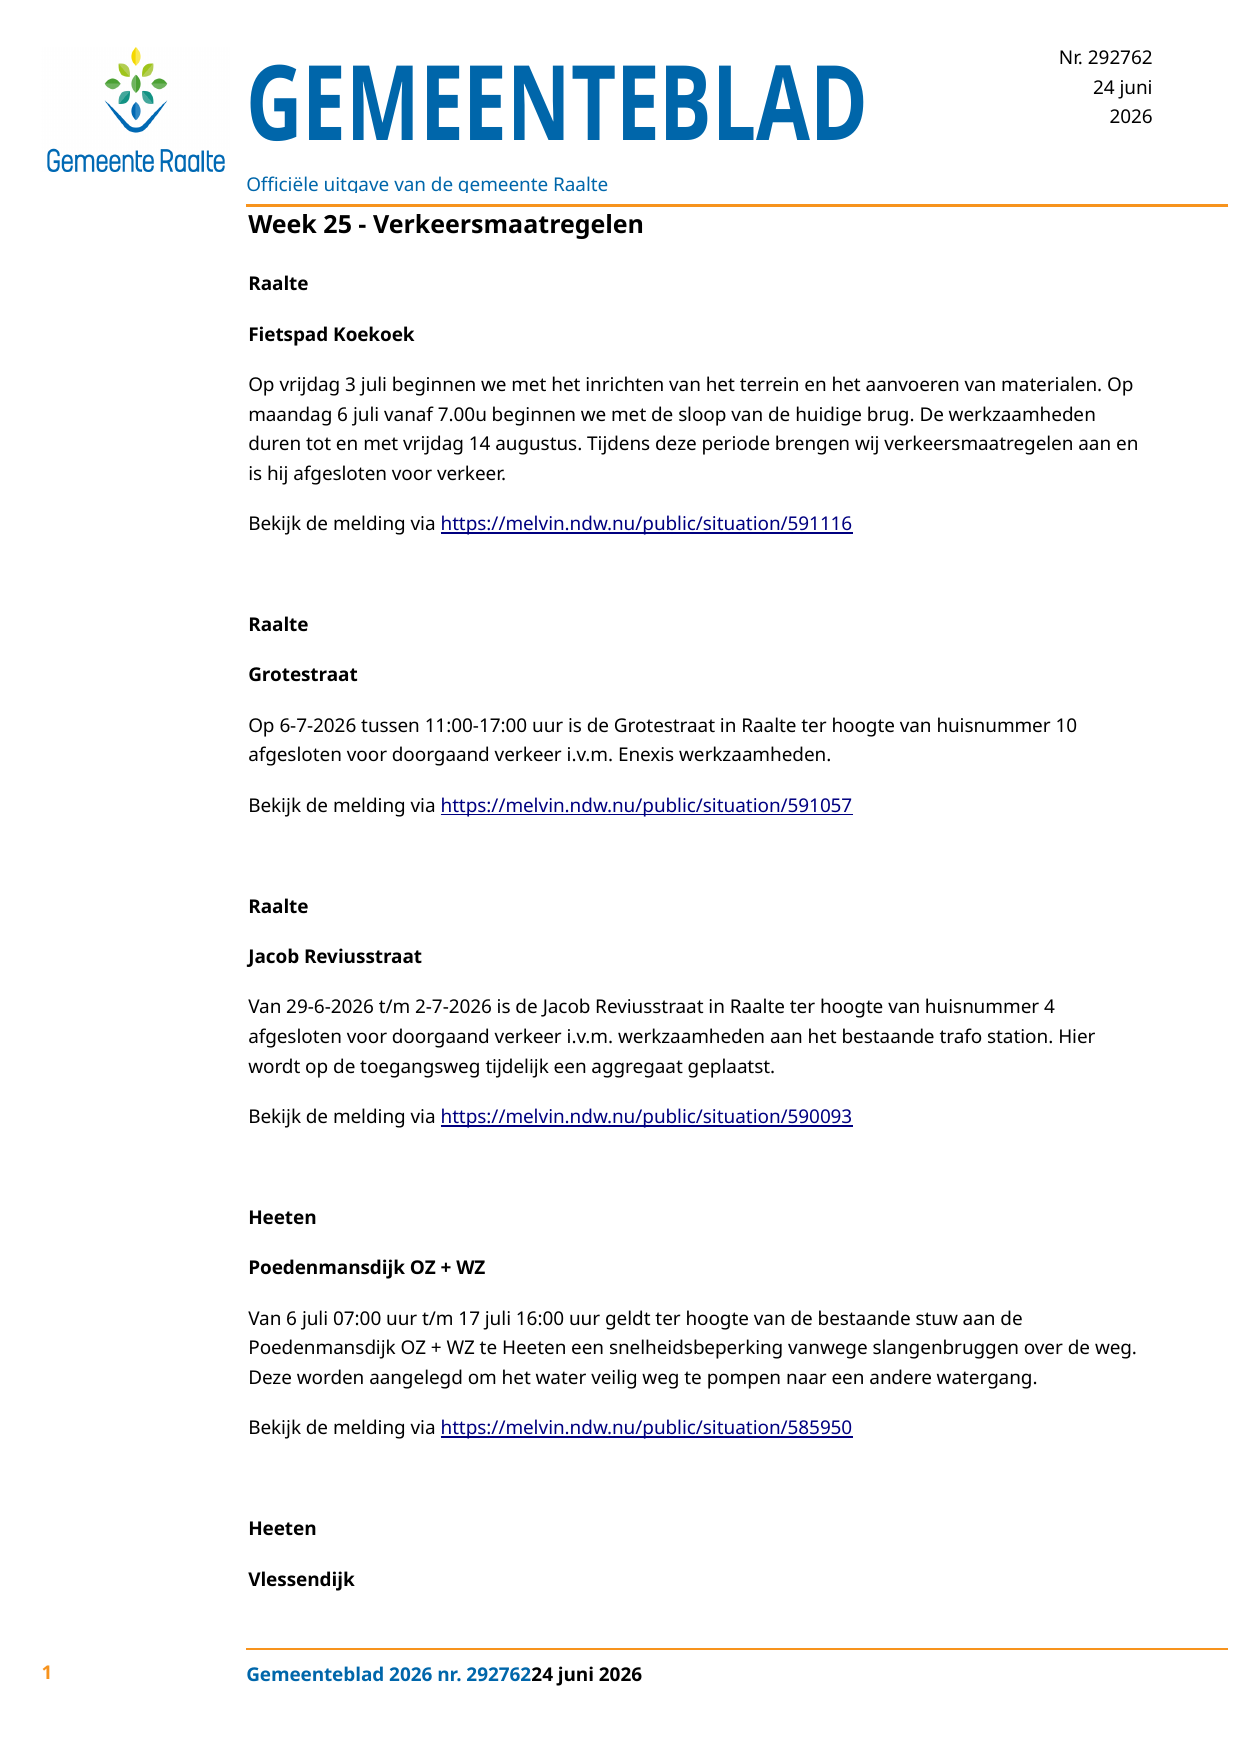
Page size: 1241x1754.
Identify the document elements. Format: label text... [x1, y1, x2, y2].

text Raalte [248, 611, 1152, 637]
text Bekijk de melding via https://melvin.ndw.nu/public/situation/585950 [248, 1414, 1152, 1440]
text Week 25 - Verkeersmaatregelen [248, 207, 1152, 241]
text Vlessendijk [248, 1566, 1152, 1591]
text Grotestraat [248, 662, 1152, 687]
text Van 6 juli 07:00 uur t/m 17 juli 16:00 uur geldt ter hoogte van de bestaande stuw aan de Poedenmansdijk OZ + WZ te Heeten een snelheidsbeperking vanwege slangenbruggen over de weg. Deze worden aangelegd om het water veilig weg te pompen naar een andere watergang. [248, 1305, 1152, 1390]
text Bekijk de melding via https://melvin.ndw.nu/public/situation/591116 [248, 510, 1152, 536]
picture [41, 47, 231, 172]
text Poedenmansdijk OZ + WZ [248, 1254, 1152, 1280]
text Bekijk de melding via https://melvin.ndw.nu/public/situation/591057 [248, 792, 1152, 818]
text Heeten [248, 1204, 1152, 1230]
text Op 6-7-2026 tussen 11:00-17:00 uur is de Grotestraat in Raalte ter hoogte van huisnummer 10 afgesloten voor doorgaand verkeer i.v.m. Enexis werkzaamheden. [248, 712, 1152, 767]
text Raalte [248, 270, 1152, 296]
text Heeten [248, 1515, 1152, 1541]
text Van 29-6-2026 t/m 2-7-2026 is de Jacob Reviusstraat in Raalte ter hoogte van huisnummer 4 afgesloten voor doorgaand verkeer i.v.m. werkzaamheden aan het bestaande trafo station. Hier wordt op de toegangsweg tijdelijk een aggregaat geplaatst. [248, 994, 1152, 1078]
text Op vrijdag 3 juli beginnen we met het inrichten van het terrein en het aanvoeren van materialen. Op maandag 6 juli vanaf 7.00u beginnen we met de sloop van de huidige brug. De werkzaamheden duren tot en met vrijdag 14 augustus. Tijdens deze periode brengen wij verkeersmaatregelen aan en is hij afgesloten voor verkeer. [248, 371, 1152, 486]
text Jacob Reviusstraat [248, 943, 1152, 969]
text Raalte [248, 893, 1152, 918]
text Bekijk de melding via https://melvin.ndw.nu/public/situation/590093 [248, 1103, 1152, 1129]
text Fietspad Koekoek [248, 321, 1152, 346]
